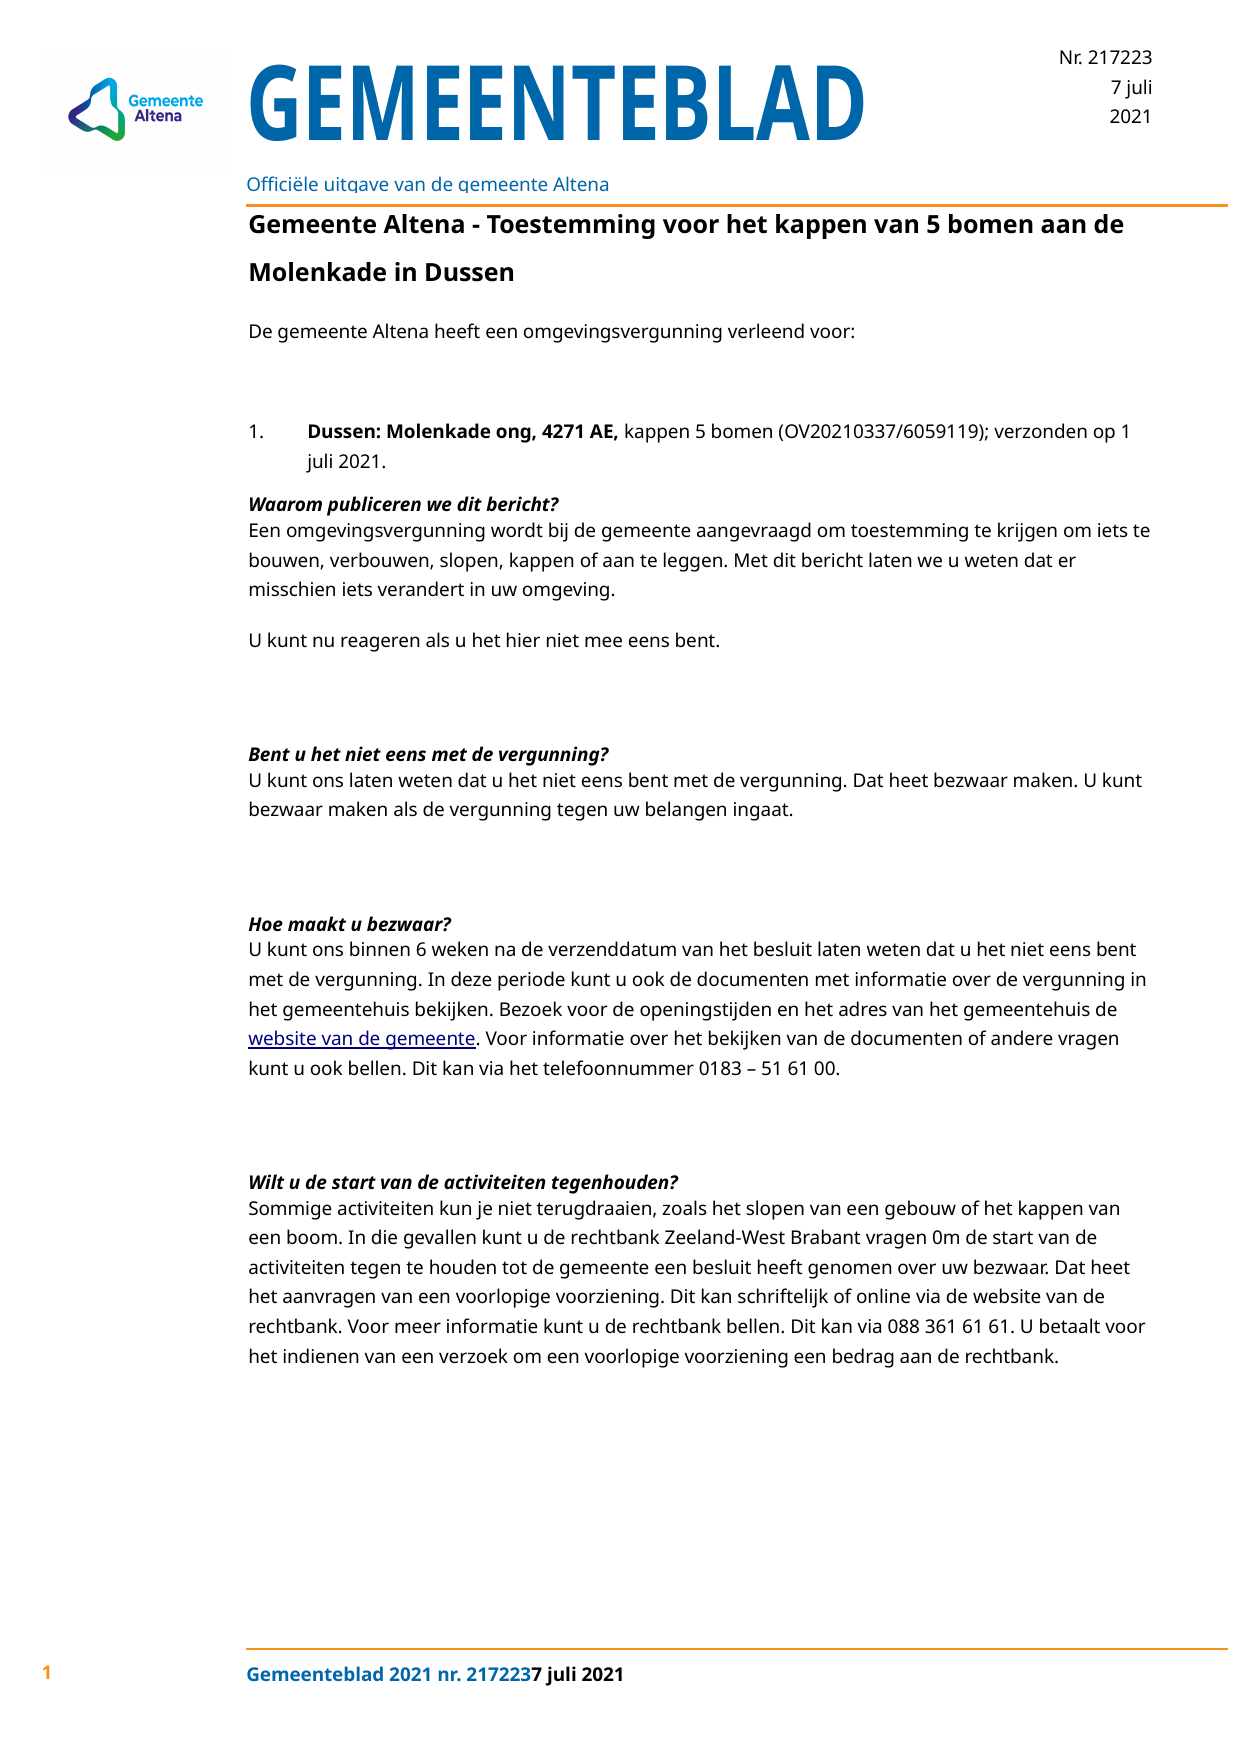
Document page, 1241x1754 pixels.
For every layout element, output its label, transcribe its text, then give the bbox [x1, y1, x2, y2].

picture [41, 47, 231, 172]
text Hoe maakt u bezwaar? [248, 911, 1152, 937]
text De gemeente Altena heeft een omgevingsvergunning verleend voor: [248, 318, 1152, 344]
text Bent u het niet eens met de vergunning? [248, 741, 1152, 767]
text Een omgevingsvergunning wordt bij de gemeente aangevraagd om toestemming te krijgen om iets te bouwen, verbouwen, slopen, kappen of aan te leggen. Met dit bericht laten we u weten dat er misschien iets verandert in uw omgeving. [248, 517, 1152, 602]
text Gemeente Altena - Toestemming voor het kappen van 5 bomen aan de Molenkade in Dussen [248, 207, 1152, 288]
text Wilt u de start van de activiteiten tegenhouden? [248, 1169, 1152, 1195]
text U kunt ons binnen 6 weken na de verzenddatum van het besluit laten weten dat u het niet eens bent met de vergunning. In deze periode kunt u ook de documenten met informatie over de vergunning in het gemeentehuis bekijken. Bezoek voor de openingstijden en het adres van het gemeentehuis de website van de gemeente. Voor informatie over het bekijken van de documenten of andere vragen kunt u ook bellen. Dit kan via het telefoonnummer 0183 – 51 61 00. [248, 937, 1152, 1081]
text Sommige activiteiten kun je niet terugdraaien, zoals het slopen van een gebouw of het kappen van een boom. In die gevallen kunt u de rechtbank Zeeland-West Brabant vragen 0m de start van de activiteiten tegen te houden tot de gemeente een besluit heeft genomen over uw bezwaar. Dat heet het aanvragen van een voorlopige voorziening. Dit kan schriftelijk of online via de website van de rechtbank. Voor meer informatie kunt u de rechtbank bellen. Dit kan via 088 361 61 61. U betaalt voor het indienen van een verzoek om een voorlopige voorziening een bedrag aan de rechtbank. [248, 1195, 1152, 1369]
text U kunt nu reageren als u het hier niet mee eens bent. [248, 627, 1152, 652]
list Dussen: Molenkade ong, 4271 AE, kappen 5 bomen (OV20210337/6059119); verzonden op 1 juli 2021. [248, 419, 1152, 474]
text Waarom publiceren we dit bericht? [248, 491, 1152, 517]
text U kunt ons laten weten dat u het niet eens bent met de vergunning. Dat heet bezwaar maken. U kunt bezwaar maken als de vergunning tegen uw belangen ingaat. [248, 767, 1152, 822]
